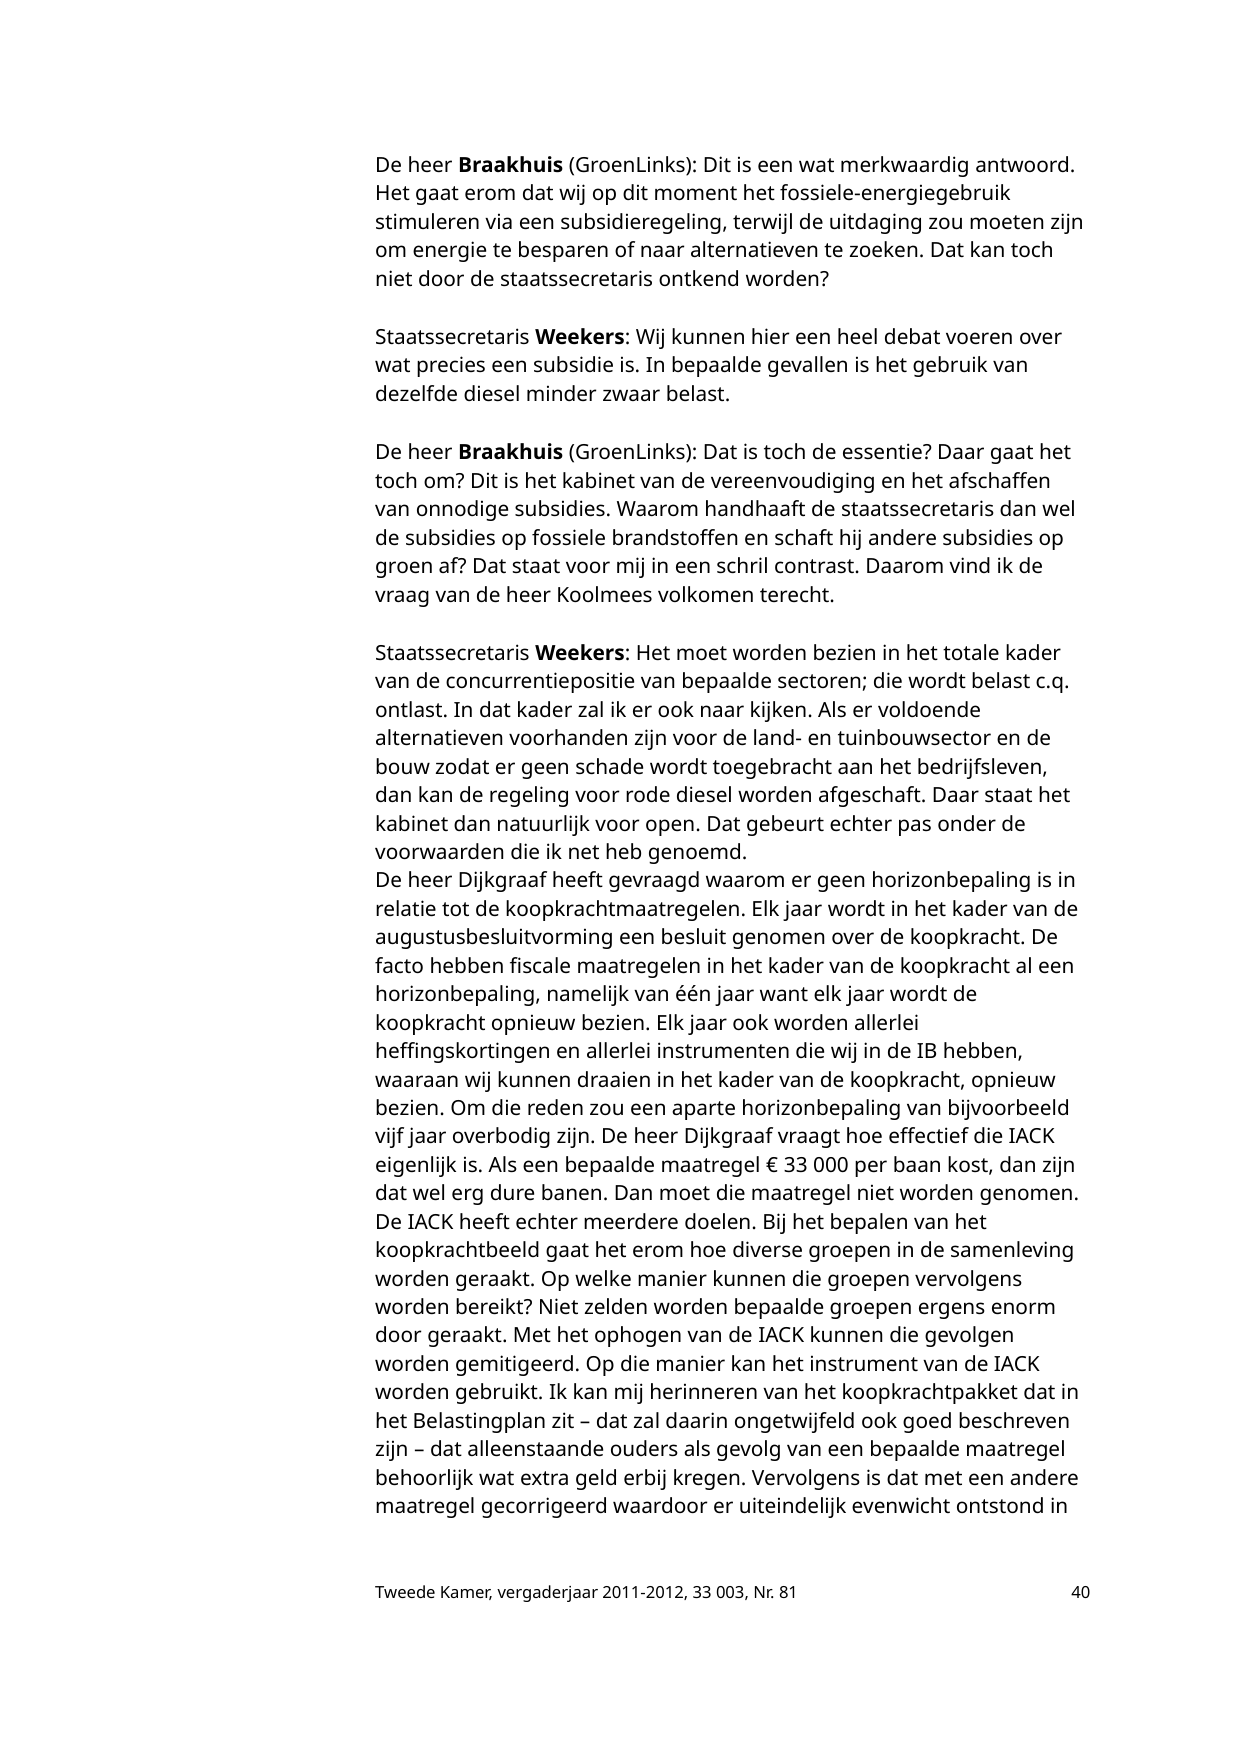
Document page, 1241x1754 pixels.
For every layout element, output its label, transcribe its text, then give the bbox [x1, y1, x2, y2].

text De heer Braakhuis (GroenLinks): Dat is toch de essentie? Daar gaat het toch om? Dit is het kabinet van de vereenvoudiging en het afschaffen van onnodige subsidies. Waarom handhaaft de staatssecretaris dan wel de subsidies op fossiele brandstoffen en schaft hij andere subsidies op groen af? Dat staat voor mij in een schril contrast. Daarom vind ik de vraag van de heer Koolmees volkomen terecht. [375, 437, 1090, 608]
text De heer Dijkgraaf heeft gevraagd waarom er geen horizonbepaling is in relatie tot de koopkrachtmaatregelen. Elk jaar wordt in het kader van de augustusbesluitvorming een besluit genomen over de koopkracht. De facto hebben fiscale maatregelen in het kader van de koopkracht al een horizonbepaling, namelijk van één jaar want elk jaar wordt de koopkracht opnieuw bezien. Elk jaar ook worden allerlei heffingskortingen en allerlei instrumenten die wij in de IB hebben, waaraan wij kunnen draaien in het kader van de koopkracht, opnieuw bezien. Om die reden zou een aparte horizonbepaling van bijvoorbeeld vijf jaar overbodig zijn. De heer Dijkgraaf vraagt hoe effectief die IACK eigenlijk is. Als een bepaalde maatregel € 33 000 per baan kost, dan zijn dat wel erg dure banen. Dan moet die maatregel niet worden genomen. De IACK heeft echter meerdere doelen. Bij het bepalen van het koopkrachtbeeld gaat het erom hoe diverse groepen in de samenleving worden geraakt. Op welke manier kunnen die groepen vervolgens worden bereikt? Niet zelden worden bepaalde groepen ergens enorm door geraakt. Met het ophogen van de IACK kunnen die gevolgen worden gemitigeerd. Op die manier kan het instrument van de IACK worden gebruikt. Ik kan mij herinneren van het koopkrachtpakket dat in het Belastingplan zit – dat zal daarin ongetwijfeld ook goed beschreven zijn – dat alleenstaande ouders als gevolg van een bepaalde maatregel behoorlijk wat extra geld erbij kregen. Vervolgens is dat met een andere maatregel gecorrigeerd waardoor er uiteindelijk evenwicht ontstond in [375, 866, 1090, 1520]
text De heer Braakhuis (GroenLinks): Dit is een wat merkwaardig antwoord. Het gaat erom dat wij op dit moment het fossiele-energiegebruik stimuleren via een subsidieregeling, terwijl de uitdaging zou moeten zijn om energie te besparen of naar alternatieven te zoeken. Dat kan toch niet door de staatssecretaris ontkend worden? [375, 150, 1090, 292]
text Staatssecretaris Weekers: Het moet worden bezien in het totale kader van de concurrentiepositie van bepaalde sectoren; die wordt belast c.q. ontlast. In dat kader zal ik er ook naar kijken. Als er voldoende alternatieven voorhanden zijn voor de land- en tuinbouwsector en de bouw zodat er geen schade wordt toegebracht aan het bedrijfsleven, dan kan de regeling voor rode diesel worden afgeschaft. Daar staat het kabinet dan natuurlijk voor open. Dat gebeurt echter pas onder de voorwaarden die ik net heb genoemd. [375, 638, 1090, 866]
text Staatssecretaris Weekers: Wij kunnen hier een heel debat voeren over wat precies een subsidie is. In bepaalde gevallen is het gebruik van dezelfde diesel minder zwaar belast. [375, 322, 1090, 407]
